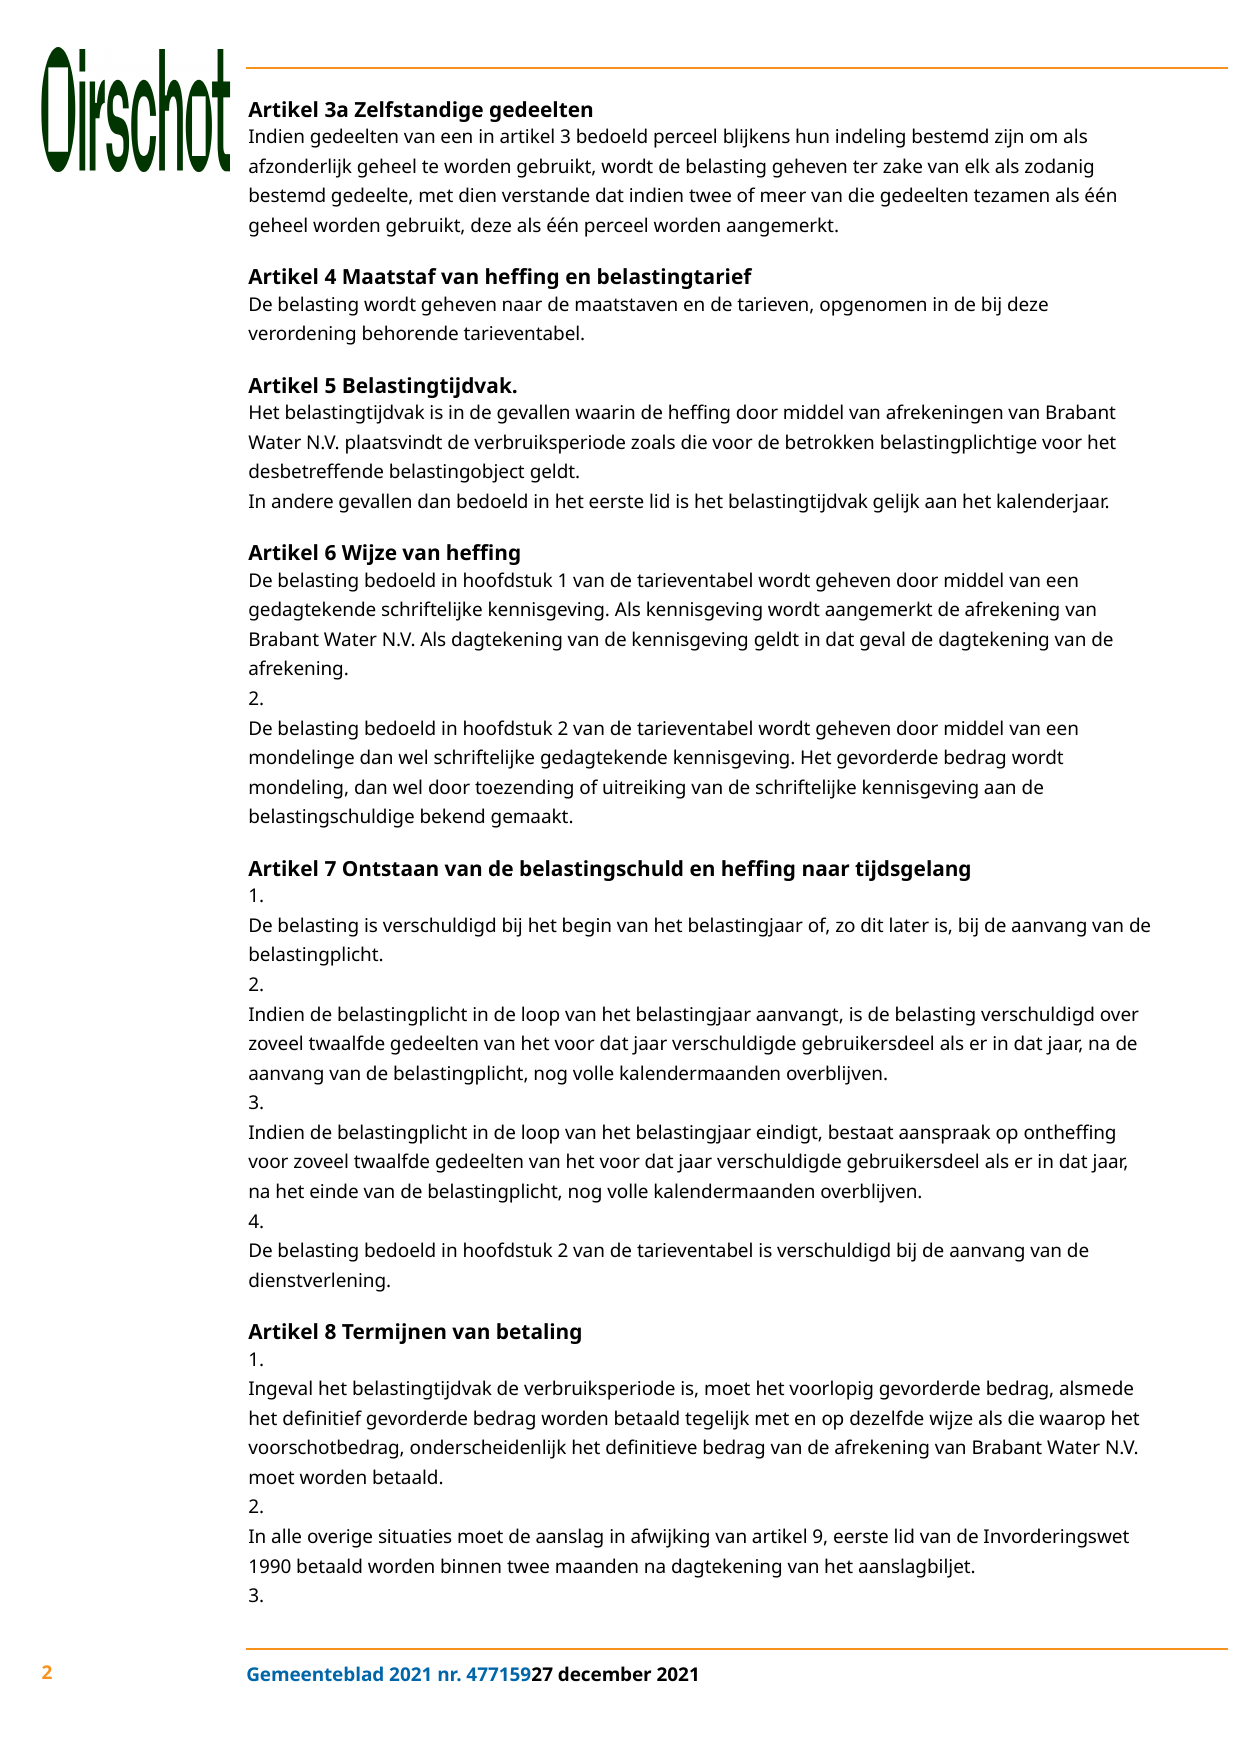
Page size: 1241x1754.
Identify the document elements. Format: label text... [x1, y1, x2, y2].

text Artikel 5 Belastingtijdvak. [248, 371, 1152, 399]
text De belasting wordt geheven naar de maatstaven en de tarieven, opgenomen in de bij deze verordening behorende tarieventabel. [248, 291, 1152, 346]
text In alle overige situaties moet de aanslag in afwijking van artikel 9, eerste lid van de Invorderingswet 1990 betaald worden binnen twee maanden na dagtekening van het aanslagbiljet. [248, 1523, 1152, 1579]
text 1. [248, 1346, 1152, 1372]
text Indien de belastingplicht in de loop van het belastingjaar eindigt, bestaat aanspraak op ontheffing voor zoveel twaalfde gedeelten van het voor dat jaar verschuldigde gebruikersdeel als er in dat jaar, na het einde van de belastingplicht, nog volle kalendermaanden overblijven. [248, 1119, 1152, 1204]
text Het belastingtijdvak is in de gevallen waarin de heffing door middel van afrekeningen van Brabant [248, 399, 1152, 425]
text Ingeval het belastingtijdvak de verbruiksperiode is, moet het voorlopig gevorderde bedrag, alsmede het definitief gevorderde bedrag worden betaald tegelijk met en op dezelfde wijze als die waarop het voorschotbedrag, onderscheidenlijk het definitieve bedrag van de afrekening van Brabant Water N.V. moet worden betaald. [248, 1375, 1152, 1490]
text De belasting bedoeld in hoofdstuk 2 van de tarieventabel wordt geheven door middel van een mondelinge dan wel schriftelijke gedagtekende kennisgeving. Het gevorderde bedrag wordt mondeling, dan wel door toezending of uitreiking van de schriftelijke kennisgeving aan de belastingschuldige bekend gemaakt. [248, 715, 1152, 829]
text 1. [248, 882, 1152, 908]
text De belasting bedoeld in hoofdstuk 1 van de tarieventabel wordt geheven door middel van een gedagtekende schriftelijke kennisgeving. Als kennisgeving wordt aangemerkt de afrekening van Brabant Water N.V. Als dagtekening van de kennisgeving geldt in dat geval de dagtekening van de afrekening. [248, 567, 1152, 681]
text Indien de belastingplicht in de loop van het belastingjaar aanvangt, is de belasting verschuldigd over zoveel twaalfde gedeelten van het voor dat jaar verschuldigde gebruikersdeel als er in dat jaar, na de aanvang van de belastingplicht, nog volle kalendermaanden overblijven. [248, 1001, 1152, 1086]
text desbetreffende belastingobject geldt. [248, 458, 1152, 484]
text Artikel 7 Ontstaan van de belastingschuld en heffing naar tijdsgelang [248, 854, 1152, 882]
text 2. [248, 685, 1152, 711]
text In andere gevallen dan bedoeld in het eerste lid is het belastingtijdvak gelijk aan het kalenderjaar. [248, 488, 1152, 514]
text Artikel 6 Wijze van heffing [248, 538, 1152, 567]
text 3. [248, 1582, 1152, 1608]
text Artikel 4 Maatstaf van heffing en belastingtarief [248, 262, 1152, 291]
text De belasting bedoeld in hoofdstuk 2 van de tarieventabel is verschuldigd bij de aanvang van de dienstverlening. [248, 1237, 1152, 1293]
text Indien gedeelten van een in artikel 3 bedoeld perceel blijkens hun indeling bestemd zijn om als afzonderlijk geheel te worden gebruikt, wordt de belasting geheven ter zake van elk als zodanig bestemd gedeelte, met dien verstande dat indien twee of meer van die gedeelten tezamen als één geheel worden gebruikt, deze als één perceel worden aangemerkt. [248, 123, 1152, 238]
text 2. [248, 1494, 1152, 1519]
text Artikel 3a Zelfstandige gedeelten [248, 95, 1152, 123]
picture [41, 47, 231, 172]
text De belasting is verschuldigd bij het begin van het belastingjaar of, zo dit later is, bij de aanvang van de belastingplicht. [248, 912, 1152, 967]
text 2. [248, 971, 1152, 997]
text 3. [248, 1089, 1152, 1115]
text 4. [248, 1208, 1152, 1233]
text Water N.V. plaatsvindt de verbruiksperiode zoals die voor de betrokken belastingplichtige voor het [248, 429, 1152, 454]
text Artikel 8 Termijnen van betaling [248, 1317, 1152, 1346]
